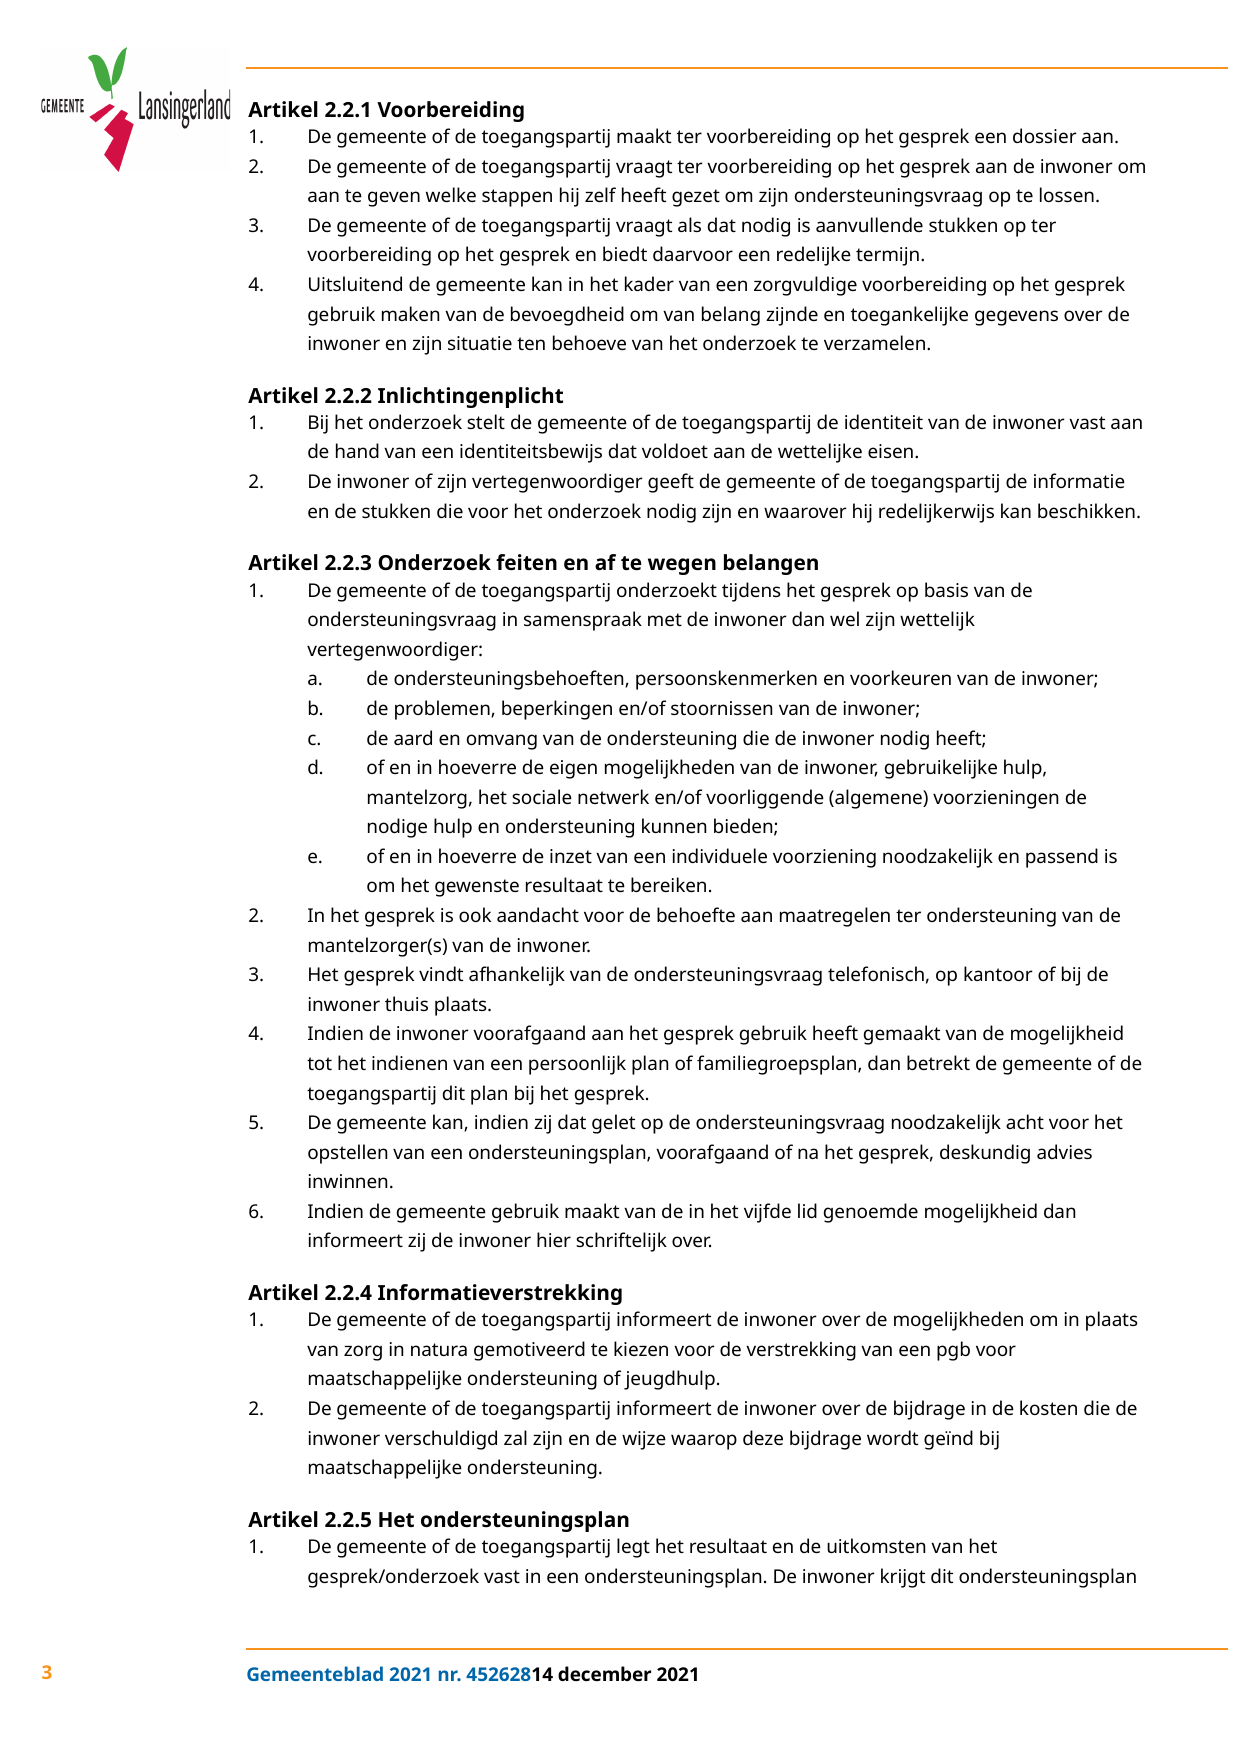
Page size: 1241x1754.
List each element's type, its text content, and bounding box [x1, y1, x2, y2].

list Het gesprek vindt afhankelijk van de ondersteuningsvraag telefonisch, op kantoor of bij de inwoner thuis plaats. [248, 961, 1152, 1017]
list De gemeente of de toegangspartij informeert de inwoner over de bijdrage in de kosten die de inwoner verschuldigd zal zijn en de wijze waarop deze bijdrage wordt geïnd bij maatschappelijke ondersteuning. [248, 1395, 1152, 1480]
list of en in hoeverre de inzet van een individuele voorziening noodzakelijk en passend is om het gewenste resultaat te bereiken. [307, 843, 1152, 898]
list De gemeente kan, indien zij dat gelet op de ondersteuningsvraag noodzakelijk acht voor het opstellen van een ondersteuningsplan, voorafgaand of na het gesprek, deskundig advies inwinnen. [248, 1109, 1152, 1194]
list In het gesprek is ook aandacht voor de behoefte aan maatregelen ter ondersteuning van de mantelzorger(s) van de inwoner. [248, 902, 1152, 957]
text Artikel 2.2.5 Het ondersteuningsplan [248, 1505, 1152, 1533]
list Indien de inwoner voorafgaand aan het gesprek gebruik heeft gemaakt van de mogelijkheid tot het indienen van een persoonlijk plan of familiegroepsplan, dan betrekt de gemeente of de toegangspartij dit plan bij het gesprek. [248, 1021, 1152, 1105]
text Artikel 2.2.2 Inlichtingenplicht [248, 381, 1152, 409]
list Indien de gemeente gebruik maakt van de in het vijfde lid genoemde mogelijkheid dan informeert zij de inwoner hier schriftelijk over. [248, 1198, 1152, 1253]
list de ondersteuningsbehoeften, persoonskenmerken en voorkeuren van de inwoner; [307, 666, 1152, 691]
list de problemen, beperkingen en/of stoornissen van de inwoner; [307, 695, 1152, 721]
text Artikel 2.2.1 Voorbereiding [248, 95, 1152, 123]
text Artikel 2.2.4 Informatieverstrekking [248, 1278, 1152, 1306]
list De gemeente of de toegangspartij maakt ter voorbereiding op het gesprek een dossier aan. [248, 123, 1152, 149]
list De gemeente of de toegangspartij vraagt als dat nodig is aanvullende stukken op ter voorbereiding op het gesprek en biedt daarvoor een redelijke termijn. [248, 212, 1152, 267]
list Uitsluitend de gemeente kan in het kader van een zorgvuldige voorbereiding op het gesprek gebruik maken van de bevoegdheid om van belang zijnde en toegankelijke gegevens over de inwoner en zijn situatie ten behoeve van het onderzoek te verzamelen. [248, 271, 1152, 356]
list De inwoner of zijn vertegenwoordiger geeft de gemeente of de toegangspartij de informatie en de stukken die voor het onderzoek nodig zijn en waarover hij redelijkerwijs kan beschikken. [248, 468, 1152, 524]
list De gemeente of de toegangspartij onderzoekt tijdens het gesprek op basis van de ondersteuningsvraag in samenspraak met de inwoner dan wel zijn wettelijk vertegenwoordiger: [248, 577, 1152, 662]
text Artikel 2.2.3 Onderzoek feiten en af te wegen belangen [248, 548, 1152, 577]
list de aard en omvang van de ondersteuning die de inwoner nodig heeft; [307, 725, 1152, 750]
picture [41, 47, 231, 172]
list De gemeente of de toegangspartij informeert de inwoner over de mogelijkheden om in plaats van zorg in natura gemotiveerd te kiezen voor de verstrekking van een pgb voor maatschappelijke ondersteuning of jeugdhulp. [248, 1306, 1152, 1391]
list of en in hoeverre de eigen mogelijkheden van de inwoner, gebruikelijke hulp, mantelzorg, het sociale netwerk en/of voorliggende (algemene) voorzieningen de nodige hulp en ondersteuning kunnen bieden; [307, 754, 1152, 839]
list De gemeente of de toegangspartij vraagt ter voorbereiding op het gesprek aan de inwoner om aan te geven welke stappen hij zelf heeft gezet om zijn ondersteuningsvraag op te lossen. [248, 153, 1152, 208]
list Bij het onderzoek stelt de gemeente of de toegangspartij de identiteit van de inwoner vast aan de hand van een identiteitsbewijs dat voldoet aan de wettelijke eisen. [248, 409, 1152, 464]
list De gemeente of de toegangspartij legt het resultaat en de uitkomsten van het gesprek/onderzoek vast in een ondersteuningsplan. De inwoner krijgt dit ondersteuningsplan [248, 1533, 1152, 1588]
